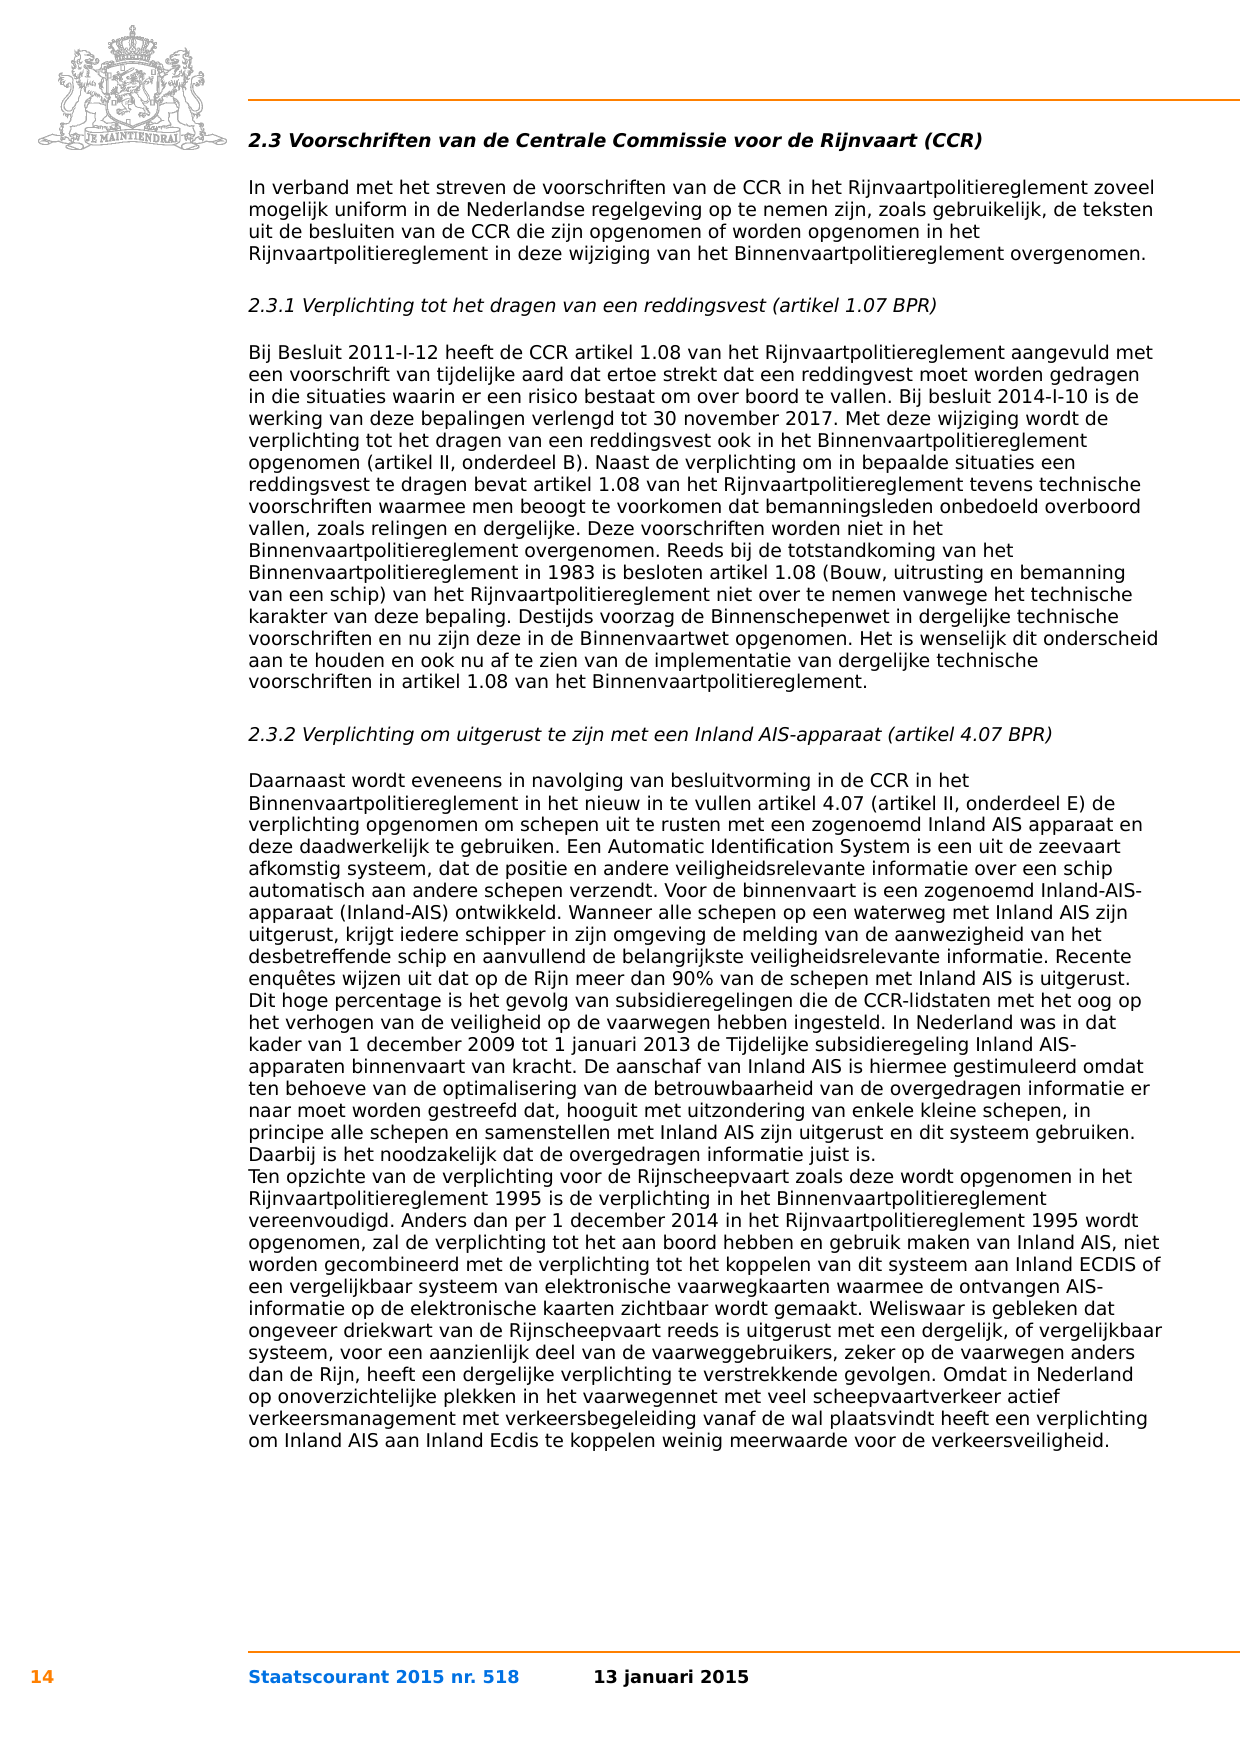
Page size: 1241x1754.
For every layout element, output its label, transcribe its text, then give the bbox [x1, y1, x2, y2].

text Daarnaast wordt eveneens in navolging van besluitvorming in de CCR in het Binnenvaartpolitiereglement in het nieuw in te vullen artikel 4.07 (artikel II, onderdeel E) de verplichting opgenomen om schepen uit te rusten met een zogenoemd Inland AIS apparaat en deze daadwerkelijk te gebruiken. Een Automatic Identification System is een uit de zeevaart afkomstig systeem, dat de positie en andere veiligheidsrelevante informatie over een schip automatisch aan andere schepen verzendt. Voor de binnenvaart is een zogenoemd Inland-AIS-apparaat (Inland-AIS) ontwikkeld. Wanneer alle schepen op een waterweg met Inland AIS zijn uitgerust, krijgt iedere schipper in zijn omgeving de melding van de aanwezigheid van het desbetreffende schip en aanvullend de belangrijkste veiligheidsrelevante informatie. Recente enquêtes wijzen uit dat op de Rijn meer dan 90% van de schepen met Inland AIS is uitgerust. Dit hoge percentage is het gevolg van subsidieregelingen die de CCR-lidstaten met het oog op het verhogen van de veiligheid op de vaarwegen hebben ingesteld. In Nederland was in dat kader van 1 december 2009 tot 1 januari 2013 de Tijdelijke subsidieregeling Inland AIS-apparaten binnenvaart van kracht. De aanschaf van Inland AIS is hiermee gestimuleerd omdat ten behoeve van de optimalisering van de betrouwbaarheid van de overgedragen informatie er naar moet worden gestreefd dat, hooguit met uitzondering van enkele kleine schepen, in principe alle schepen en samenstellen met Inland AIS zijn uitgerust en dit systeem gebruiken. Daarbij is het noodzakelijk dat de overgedragen informatie juist is. [248, 770, 1163, 1166]
text In verband met het streven de voorschriften van de CCR in het Rijnvaartpolitiereglement zoveel mogelijk uniform in de Nederlandse regelgeving op te nemen zijn, zoals gebruikelijk, de teksten uit de besluiten van de CCR die zijn opgenomen of worden opgenomen in het Rijnvaartpolitiereglement in deze wijziging van het Binnenvaartpolitiereglement overgenomen. [248, 177, 1163, 265]
text Ten opzichte van de verplichting voor de Rijnscheepvaart zoals deze wordt opgenomen in het Rijnvaartpolitiereglement 1995 is de verplichting in het Binnenvaartpolitiereglement vereenvoudigd. Anders dan per 1 december 2014 in het Rijnvaartpolitiereglement 1995 wordt opgenomen, zal de verplichting tot het aan boord hebben en gebruik maken van Inland AIS, niet worden gecombineerd met de verplichting tot het koppelen van dit systeem aan Inland ECDIS of een vergelijkbaar systeem van elektronische vaarwegkaarten waarmee de ontvangen AIS-informatie op de elektronische kaarten zichtbaar wordt gemaakt. Weliswaar is gebleken dat ongeveer driekwart van de Rijnscheepvaart reeds is uitgerust met een dergelijk, of vergelijkbaar systeem, voor een aanzienlijk deel van de vaarweggebruikers, zeker op de vaarwegen anders dan de Rijn, heeft een dergelijke verplichting te verstrekkende gevolgen. Omdat in Nederland op onoverzichtelijke plekken in het vaarwegennet met veel scheepvaartverkeer actief verkeersmanagement met verkeersbegeleiding vanaf de wal plaatsvindt heeft een verplichting om Inland AIS aan Inland Ecdis te koppelen weinig meerwaarde voor de verkeersveiligheid. [248, 1166, 1163, 1452]
text Bij Besluit 2011-I-12 heeft de CCR artikel 1.08 van het Rijnvaartpolitiereglement aangevuld met een voorschrift van tijdelijke aard dat ertoe strekt dat een reddingvest moet worden gedragen in die situaties waarin er een risico bestaat om over boord te vallen. Bij besluit 2014-I-10 is de werking van deze bepalingen verlengd tot 30 november 2017. Met deze wijziging wordt de verplichting tot het dragen van een reddingsvest ook in het Binnenvaartpolitiereglement opgenomen (artikel II, onderdeel B). Naast de verplichting om in bepaalde situaties een reddingsvest te dragen bevat artikel 1.08 van het Rijnvaartpolitiereglement tevens technische voorschriften waarmee men beoogt te voorkomen dat bemanningsleden onbedoeld overboord vallen, zoals relingen en dergelijke. Deze voorschriften worden niet in het Binnenvaartpolitiereglement overgenomen. Reeds bij de totstandkoming van het Binnenvaartpolitiereglement in 1983 is besloten artikel 1.08 (Bouw, uitrusting en bemanning van een schip) van het Rijnvaartpolitiereglement niet over te nemen vanwege het technische karakter van deze bepaling. Destijds voorzag de Binnenschepenwet in dergelijke technische voorschriften en nu zijn deze in de Binnenvaartwet opgenomen. Het is wenselijk dit onderscheid aan te houden en ook nu af te zien van de implementatie van dergelijke technische voorschriften in artikel 1.08 van het Binnenvaartpolitiereglement. [248, 342, 1163, 693]
subtitle 2.3 Voorschriften van de Centrale Commissie voor de Rijnvaart (CCR) [248, 130, 1163, 152]
picture [38, 25, 227, 150]
subtitle 2.3.2 Verplichting om uitgerust te zijn met een Inland AIS-apparaat (artikel 4.07 BPR) [248, 723, 1163, 745]
subtitle 2.3.1 Verplichting tot het dragen van een reddingsvest (artikel 1.07 BPR) [248, 295, 1163, 317]
